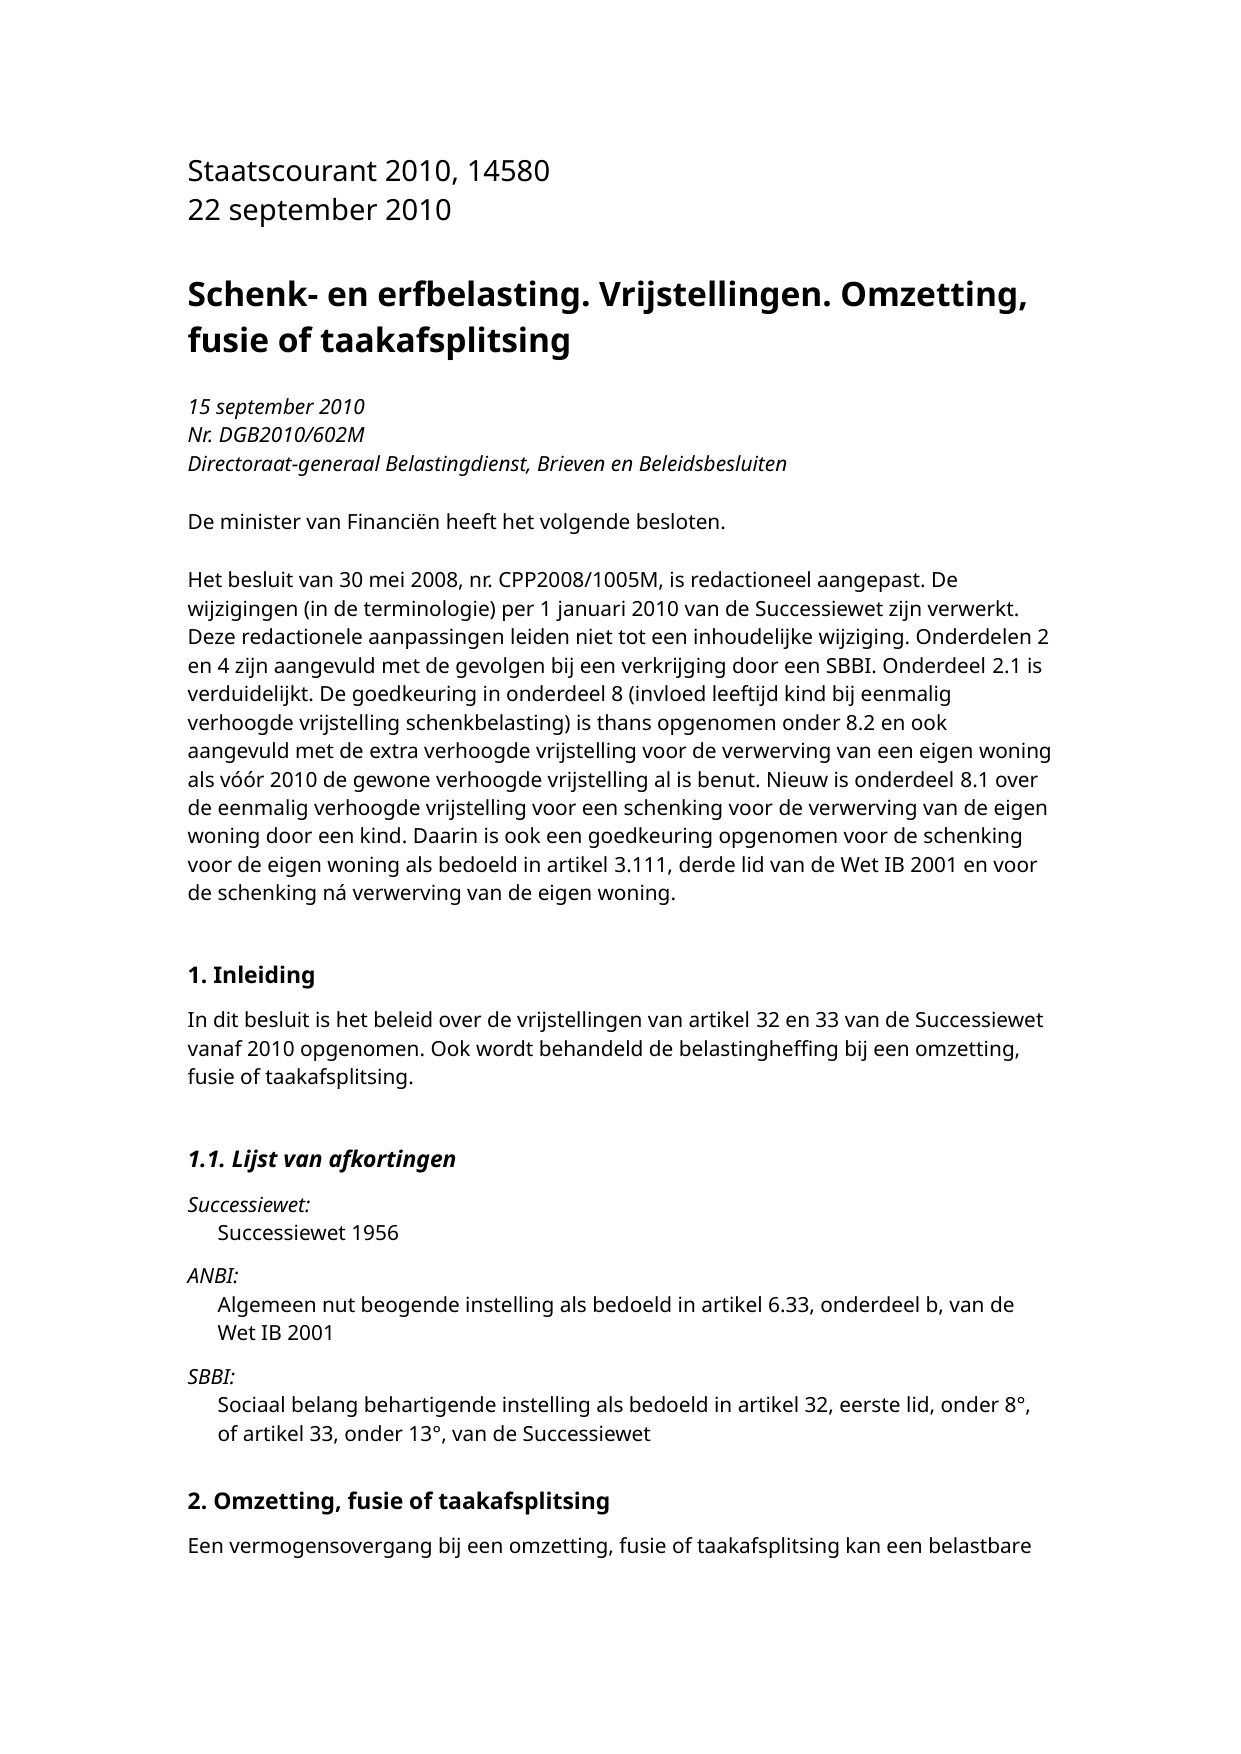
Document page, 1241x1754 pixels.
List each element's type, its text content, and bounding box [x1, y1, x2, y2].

text Successiewet 1956 [217, 1218, 1053, 1247]
text Een vermogensovergang bij een omzetting, fusie of taakafsplitsing kan een belastbare [187, 1531, 1053, 1559]
text ANBI: [187, 1262, 1053, 1290]
text Het besluit van 30 mei 2008, nr. CPP2008/1005M, is redactioneel aangepast. De wijzigingen (in de terminologie) per 1 januari 2010 van de Successiewet zijn verwerkt. Deze redactionele aanpassingen leiden niet tot een inhoudelijke wijziging. Onderdelen 2 en 4 zijn aangevuld met de gevolgen bij een verkrijging door een SBBI. Onderdeel 2.1 is verduidelijkt. De goedkeuring in onderdeel 8 (invloed leeftijd kind bij eenmalig verhoogde vrijstelling schenkbelasting) is thans opgenomen onder 8.2 en ook aangevuld met de extra verhoogde vrijstelling voor de verwerving van een eigen woning als vóór 2010 de gewone verhoogde vrijstelling al is benut. Nieuw is onderdeel 8.1 over de eenmalig verhoogde vrijstelling voor een schenking voor de verwerving van de eigen woning door een kind. Daarin is ook een goedkeuring opgenomen voor de schenking voor de eigen woning als bedoeld in artikel 3.111, derde lid van de Wet IB 2001 en voor de schenking ná verwerving van de eigen woning. [187, 566, 1053, 907]
subtitle Schenk- en erfbelasting. Vrijstellingen. Omzetting, fusie of taakafsplitsing [187, 271, 1053, 362]
text SBBI: [187, 1362, 1053, 1390]
text 15 september 2010 [187, 392, 1053, 420]
text Algemeen nut beogende instelling als bedoeld in artikel 6.33, onderdeel b, van de Wet IB 2001 [217, 1290, 1053, 1347]
text Nr. DGB2010/602M [187, 420, 1053, 449]
text Directoraat-generaal Belastingdienst, Brieven en Beleidsbesluiten [187, 449, 1053, 477]
subtitle 1. Inleiding [187, 959, 1053, 991]
text Successiewet: [187, 1190, 1053, 1218]
subtitle 2. Omzetting, fusie of taakafsplitsing [187, 1485, 1053, 1516]
text Staatscourant 2010, 14580 [187, 150, 1053, 190]
text Sociaal belang behartigende instelling als bedoeld in artikel 32, eerste lid, onder 8°, of artikel 33, onder 13°, van de Successiewet [217, 1390, 1053, 1447]
text 22 september 2010 [187, 190, 1053, 229]
subtitle 1.1. Lijst van afkortingen [187, 1143, 1053, 1175]
text In dit besluit is het beleid over de vrijstellingen van artikel 32 en 33 van de Successiewet vanaf 2010 opgenomen. Ook wordt behandeld de belastingheffing bij een omzetting, fusie of taakafsplitsing. [187, 1006, 1053, 1091]
text De minister van Financiën heeft het volgende besloten. [187, 507, 1053, 536]
